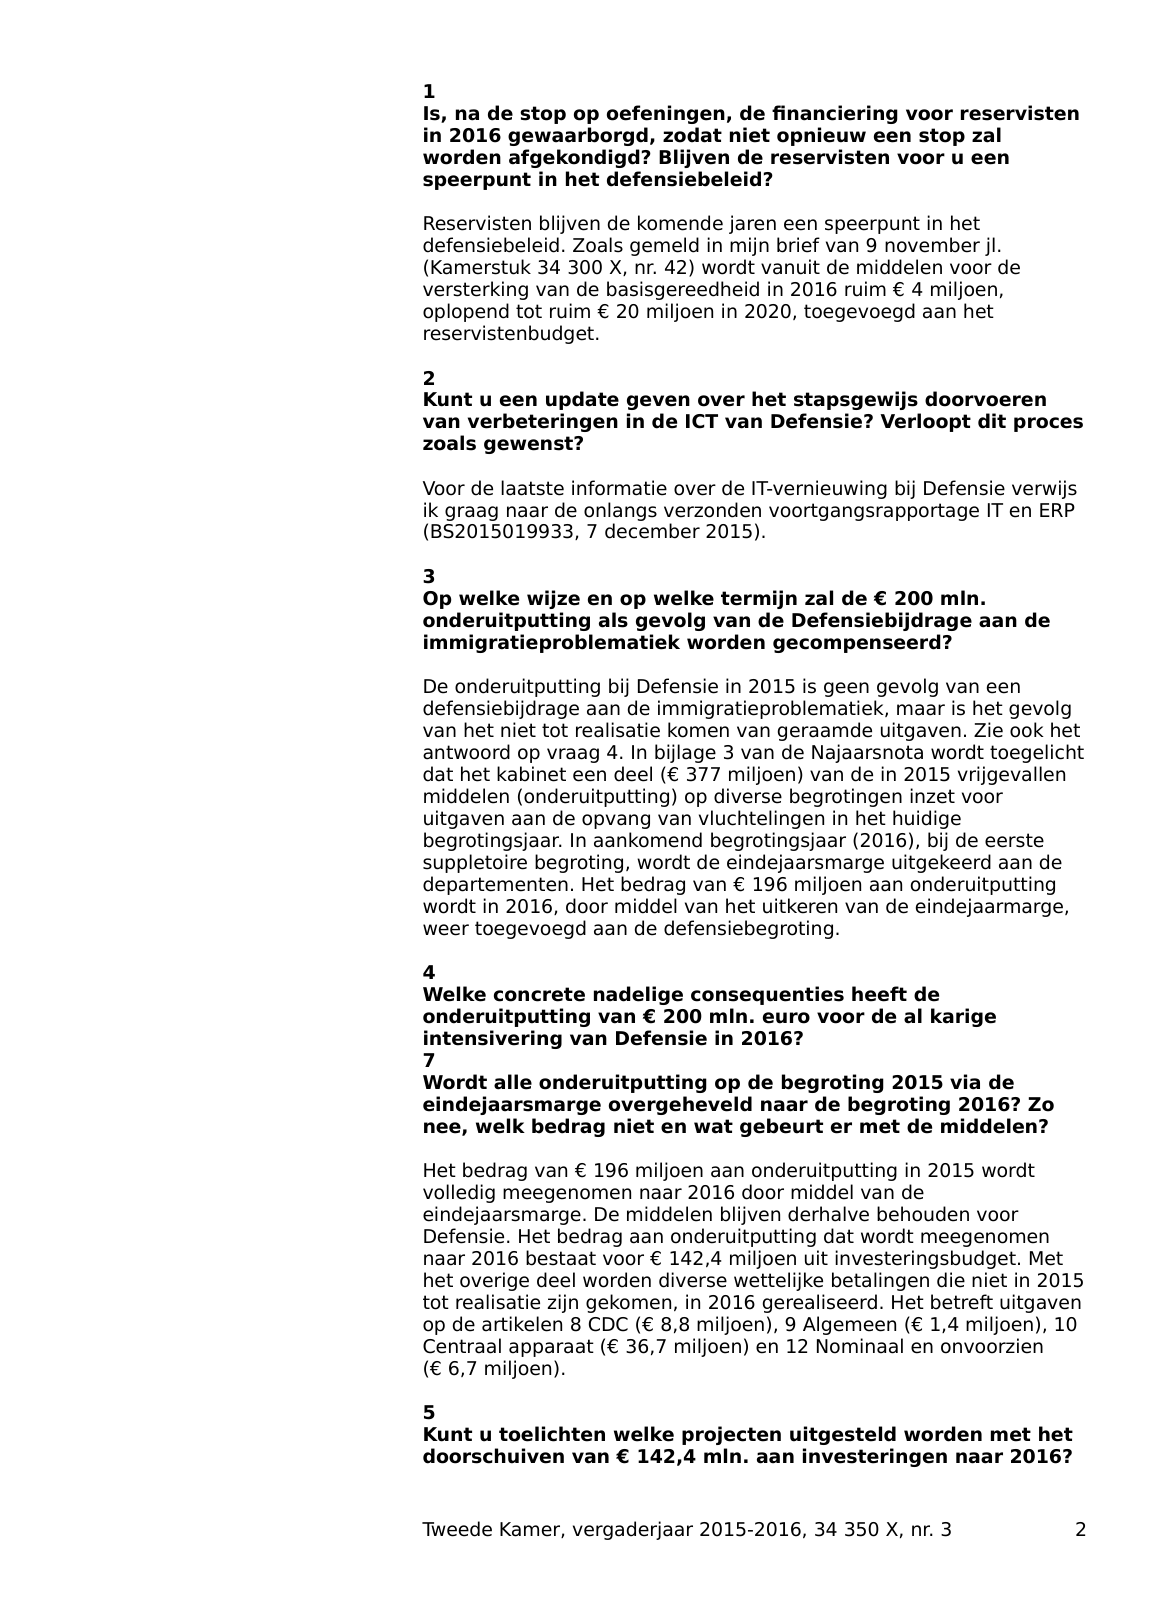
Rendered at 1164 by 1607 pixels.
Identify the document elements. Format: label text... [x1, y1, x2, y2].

text 3 [422, 566, 1087, 588]
text Reservisten blijven de komende jaren een speerpunt in het defensiebeleid. Zoals gemeld in mijn brief van 9 november jl. (Kamerstuk 34 300 X, nr. 42) wordt vanuit de middelen voor de versterking van de basisgereedheid in 2016 ruim € 4 miljoen, oplopend tot ruim € 20 miljoen in 2020, toegevoegd aan het reservistenbudget. [422, 213, 1087, 345]
text 1 [422, 81, 1087, 103]
text 5 [422, 1402, 1087, 1424]
text Op welke wijze en op welke termijn zal de € 200 mln. onderuitputting als gevolg van de Defensiebijdrage aan de immigratieproblematiek worden gecompenseerd? [422, 588, 1087, 653]
text Voor de laatste informatie over de IT-vernieuwing bij Defensie verwijs ik graag naar de onlangs verzonden voortgangsrapportage IT en ERP (BS2015019933, 7 december 2015). [422, 477, 1087, 543]
text Kunt u toelichten welke projecten uitgesteld worden met het doorschuiven van € 142,4 mln. aan investeringen naar 2016? [422, 1424, 1087, 1468]
text Kunt u een update geven over het stapsgewijs doorvoeren van verbeteringen in de ICT van Defensie? Verloopt dit proces zoals gewenst? [422, 389, 1087, 455]
text Welke concrete nadelige consequenties heeft de onderuitputting van € 200 mln. euro voor de al karige intensivering van Defensie in 2016? [422, 984, 1087, 1049]
text Het bedrag van € 196 miljoen aan onderuitputting in 2015 wordt volledig meegenomen naar 2016 door middel van de eindejaarsmarge. De middelen blijven derhalve behouden voor Defensie. Het bedrag aan onderuitputting dat wordt meegenomen naar 2016 bestaat voor € 142,4 miljoen uit investeringsbudget. Met het overige deel worden diverse wettelijke betalingen die niet in 2015 tot realisatie zijn gekomen, in 2016 gerealiseerd. Het betreft uitgaven op de artikelen 8 CDC (€ 8,8 miljoen), 9 Algemeen (€ 1,4 miljoen), 10 Centraal apparaat (€ 36,7 miljoen) en 12 Nominaal en onvoorzien (€ 6,7 miljoen). [422, 1160, 1087, 1379]
text Wordt alle onderuitputting op de begroting 2015 via de eindejaarsmarge overgeheveld naar de begroting 2016? Zo nee, welk bedrag niet en wat gebeurt er met de middelen? [422, 1072, 1087, 1137]
text Is, na de stop op oefeningen, de financiering voor reservisten in 2016 gewaarborgd, zodat niet opnieuw een stop zal worden afgekondigd? Blijven de reservisten voor u een speerpunt in het defensiebeleid? [422, 103, 1087, 191]
text 2 [422, 367, 1087, 389]
text 7 [422, 1049, 1087, 1072]
text De onderuitputting bij Defensie in 2015 is geen gevolg van een defensiebijdrage aan de immigratieproblematiek, maar is het gevolg van het niet tot realisatie komen van geraamde uitgaven. Zie ook het antwoord op vraag 4. In bijlage 3 van de Najaarsnota wordt toegelicht dat het kabinet een deel (€ 377 miljoen) van de in 2015 vrijgevallen middelen (onderuitputting) op diverse begrotingen inzet voor uitgaven aan de opvang van vluchtelingen in het huidige begrotingsjaar. In aankomend begrotingsjaar (2016), bij de eerste suppletoire begroting, wordt de eindejaarsmarge uitgekeerd aan de departementen. Het bedrag van € 196 miljoen aan onderuitputting wordt in 2016, door middel van het uitkeren van de eindejaarmarge, weer toegevoegd aan de defensiebegroting. [422, 676, 1087, 939]
text 4 [422, 962, 1087, 984]
